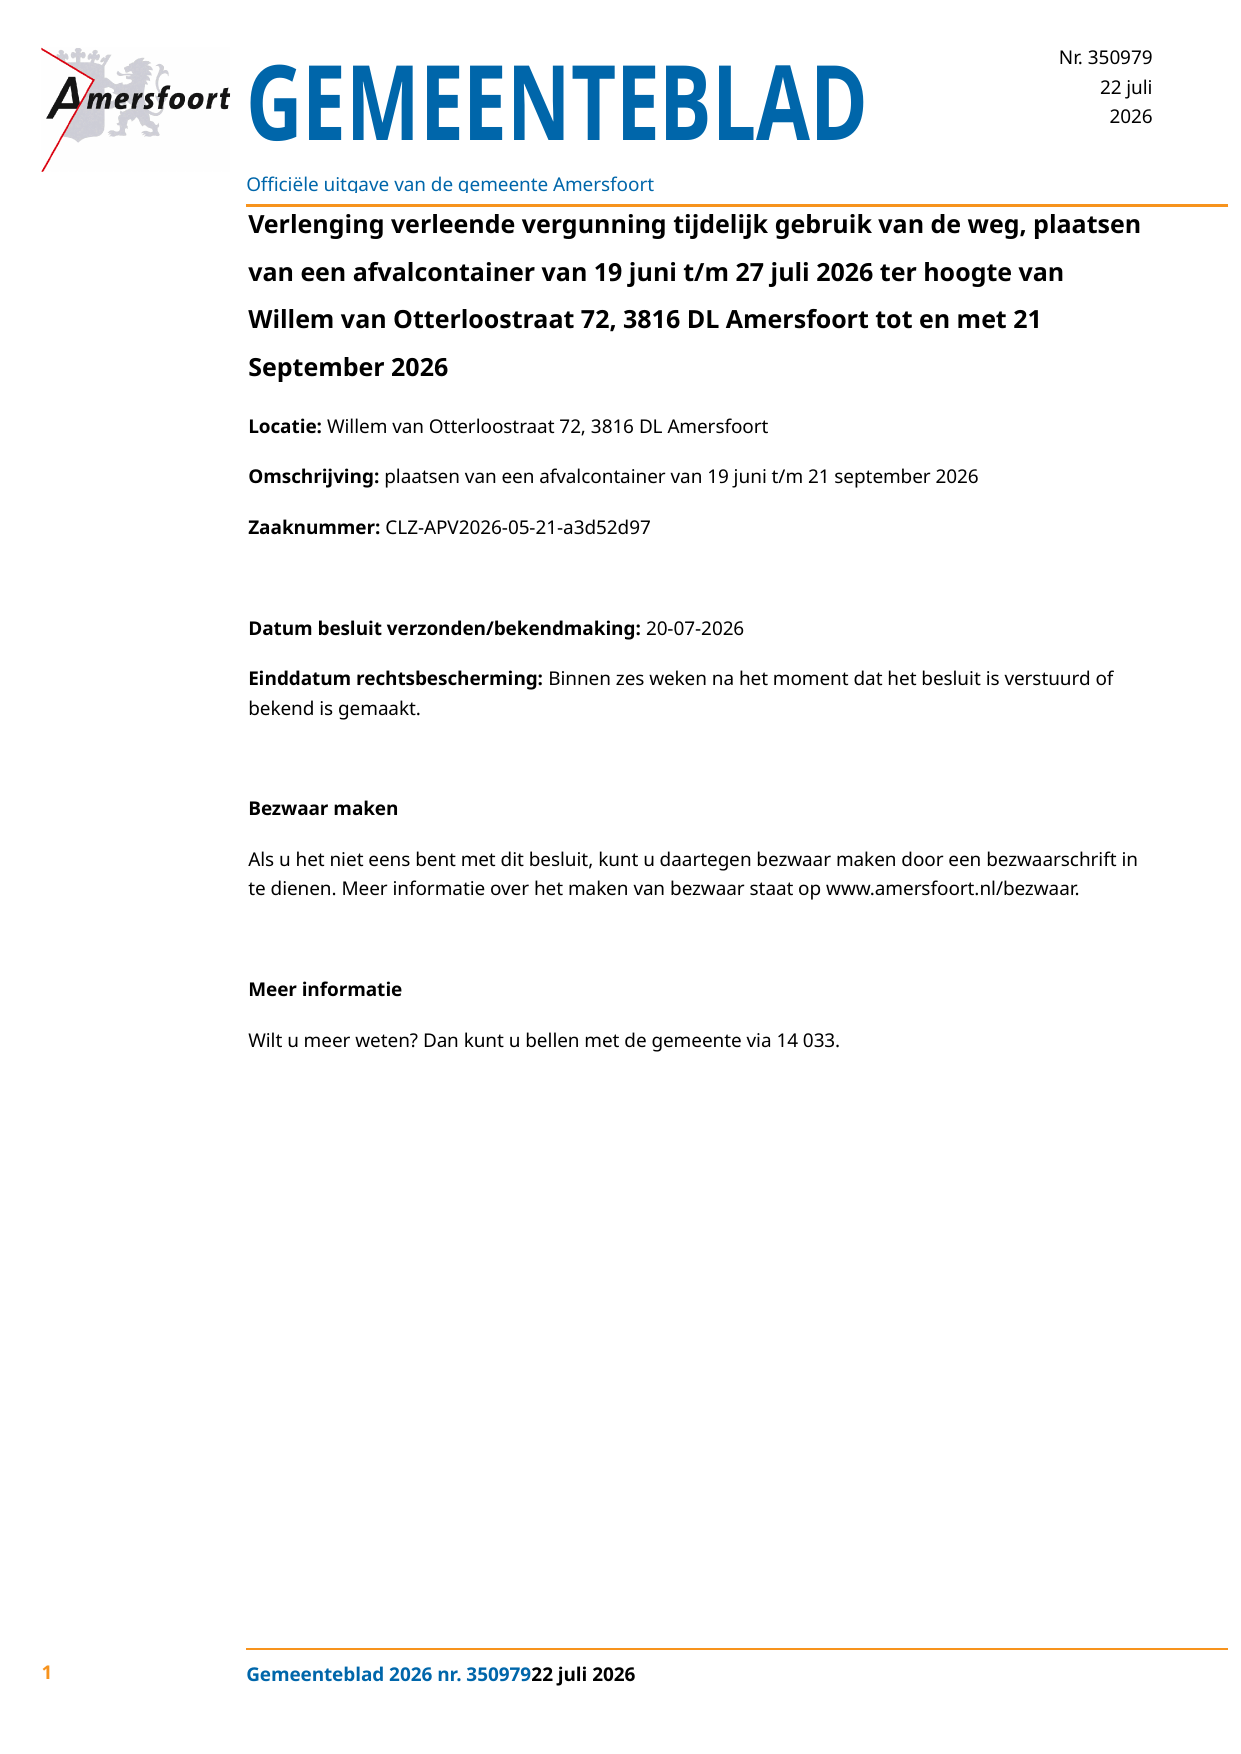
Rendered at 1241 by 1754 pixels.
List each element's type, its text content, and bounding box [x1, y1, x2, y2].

text Verlenging verleende vergunning tijdelijk gebruik van de weg, plaatsen van een afvalcontainer van 19 juni t/m 27 juli 2026 ter hoogte van Willem van Otterloostraat 72, 3816 DL Amersfoort tot en met 21 September 2026 [248, 207, 1152, 384]
text Locatie: Willem van Otterloostraat 72, 3816 DL Amersfoort [248, 413, 1152, 439]
text Datum besluit verzonden/bekendmaking: 20-07-2026 [248, 615, 1152, 641]
text Bezwaar maken [248, 796, 1152, 821]
text Wilt u meer weten? Dan kunt u bellen met de gemeente via 14 033. [248, 1027, 1152, 1053]
picture [41, 47, 231, 172]
text Zaaknummer: CLZ-APV2026-05-21-a3d52d97 [248, 514, 1152, 540]
text Omschrijving: plaatsen van een afvalcontainer van 19 juni t/m 21 september 2026 [248, 463, 1152, 489]
text Einddatum rechtsbescherming: Binnen zes weken na het moment dat het besluit is verstuurd of bekend is gemaakt. [248, 665, 1152, 721]
text Als u het niet eens bent met dit besluit, kunt u daartegen bezwaar maken door een bezwaarschrift in te dienen. Meer informatie over het maken van bezwaar staat op www.amersfoort.nl/bezwaar. [248, 846, 1152, 901]
text Meer informatie [248, 976, 1152, 1002]
